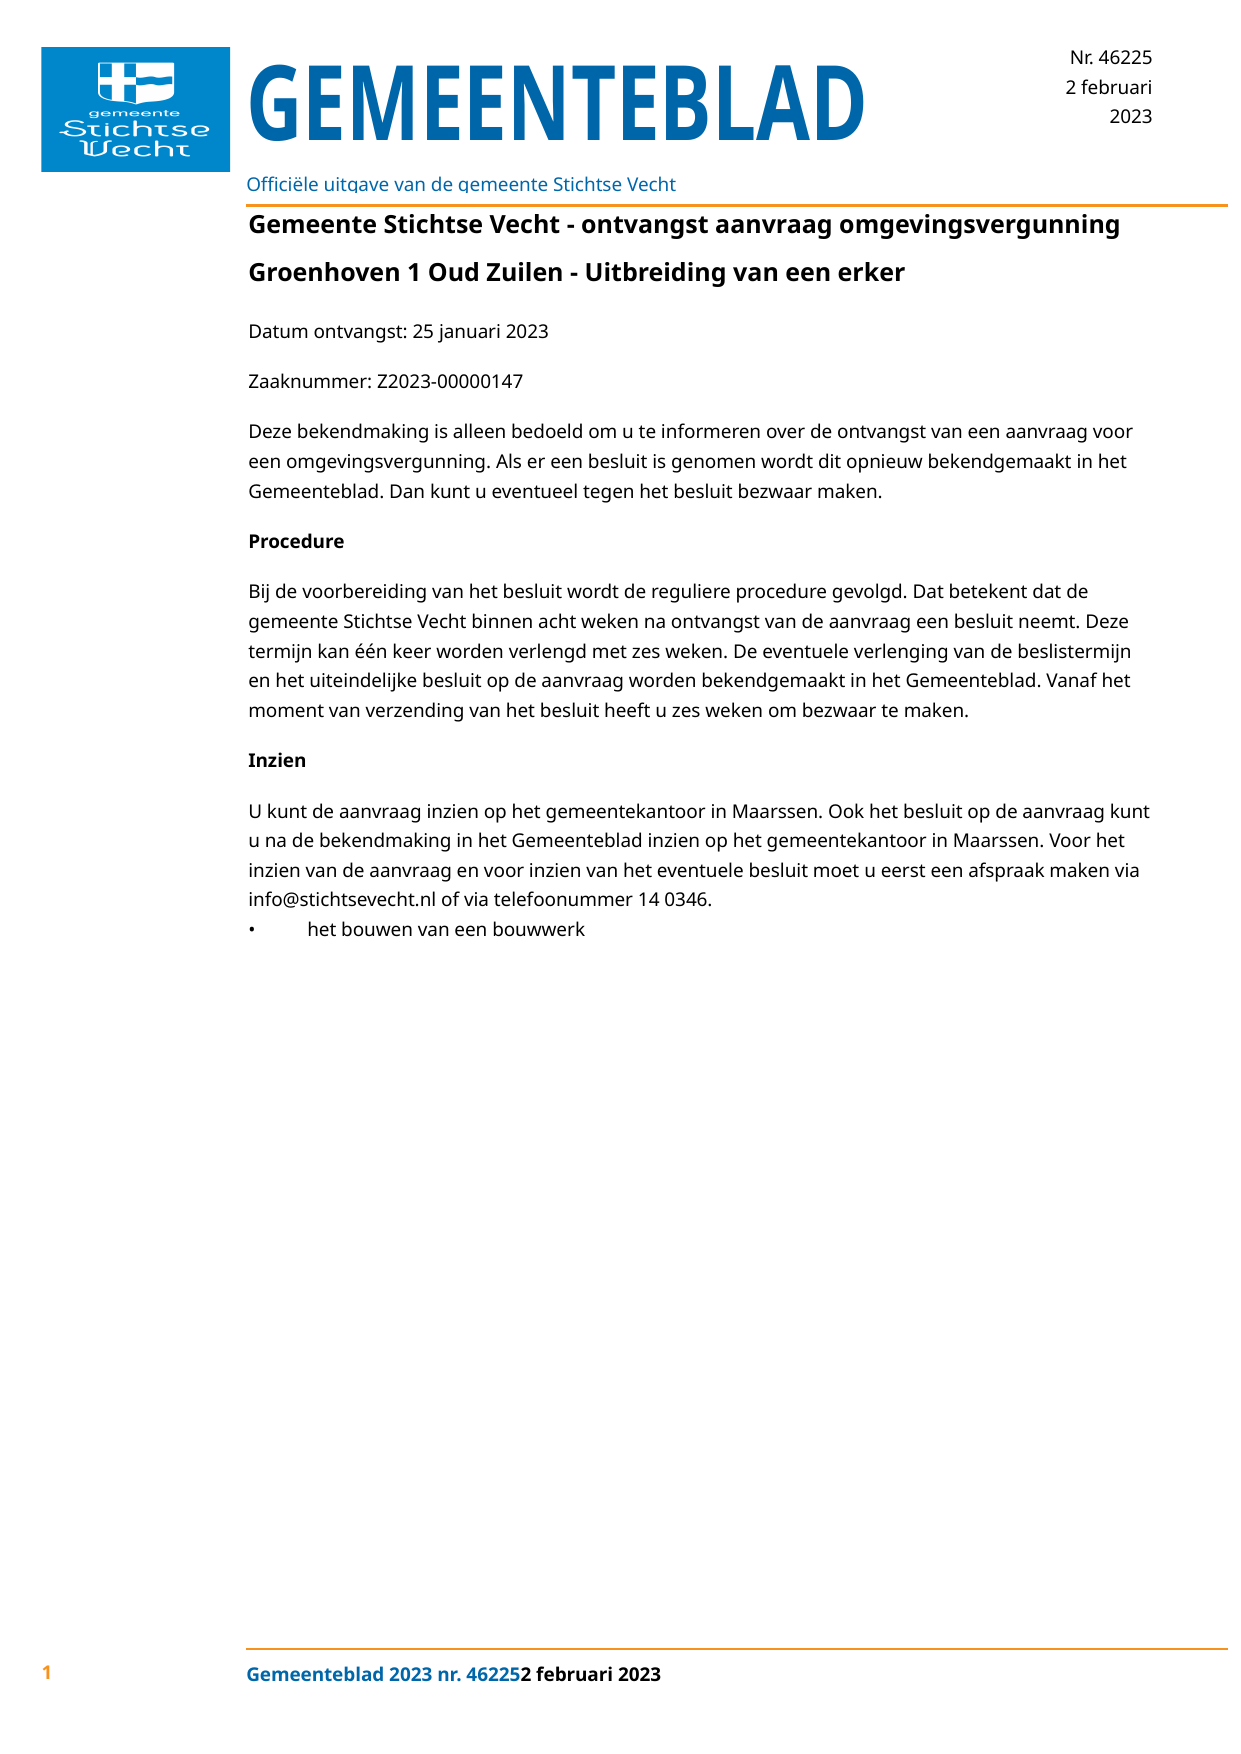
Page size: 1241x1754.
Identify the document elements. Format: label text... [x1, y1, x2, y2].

text Datum ontvangst: 25 januari 2023 [248, 318, 1152, 344]
text Procedure [248, 528, 1152, 554]
text Gemeente Stichtse Vecht - ontvangst aanvraag omgevingsvergunning Groenhoven 1 Oud Zuilen - Uitbreiding van een erker [248, 207, 1152, 288]
text Deze bekendmaking is alleen bedoeld om u te informeren over de ontvangst van een aanvraag voor een omgevingsvergunning. Als er een besluit is genomen wordt dit opnieuw bekendgemaakt in het Gemeenteblad. Dan kunt u eventueel tegen het besluit bezwaar maken. [248, 419, 1152, 504]
list het bouwen van een bouwwerk [248, 916, 1152, 942]
text Bij de voorbereiding van het besluit wordt de reguliere procedure gevolgd. Dat betekent dat de gemeente Stichtse Vecht binnen acht weken na ontvangst van de aanvraag een besluit neemt. Deze termijn kan één keer worden verlengd met zes weken. De eventuele verlenging van de beslistermijn en het uiteindelijke besluit op de aanvraag worden bekendgemaakt in het Gemeenteblad. Vanaf het moment van verzending van het besluit heeft u zes weken om bezwaar te maken. [248, 579, 1152, 723]
picture [99, 63, 135, 101]
text Zaaknummer: Z2023-00000147 [248, 368, 1152, 394]
text U kunt de aanvraag inzien op het gemeentekantoor in Maarssen. Ook het besluit op de aanvraag kunt u na de bekendmaking in het Gemeenteblad inzien op het gemeentekantoor in Maarssen. Voor het inzien van de aanvraag en voor inzien van het eventuele besluit moet u eerst een afspraak maken via info@stichtsevecht.nl of via telefoonummer 14 0346. [248, 798, 1152, 912]
picture [137, 63, 174, 103]
text Inzien [248, 747, 1152, 773]
